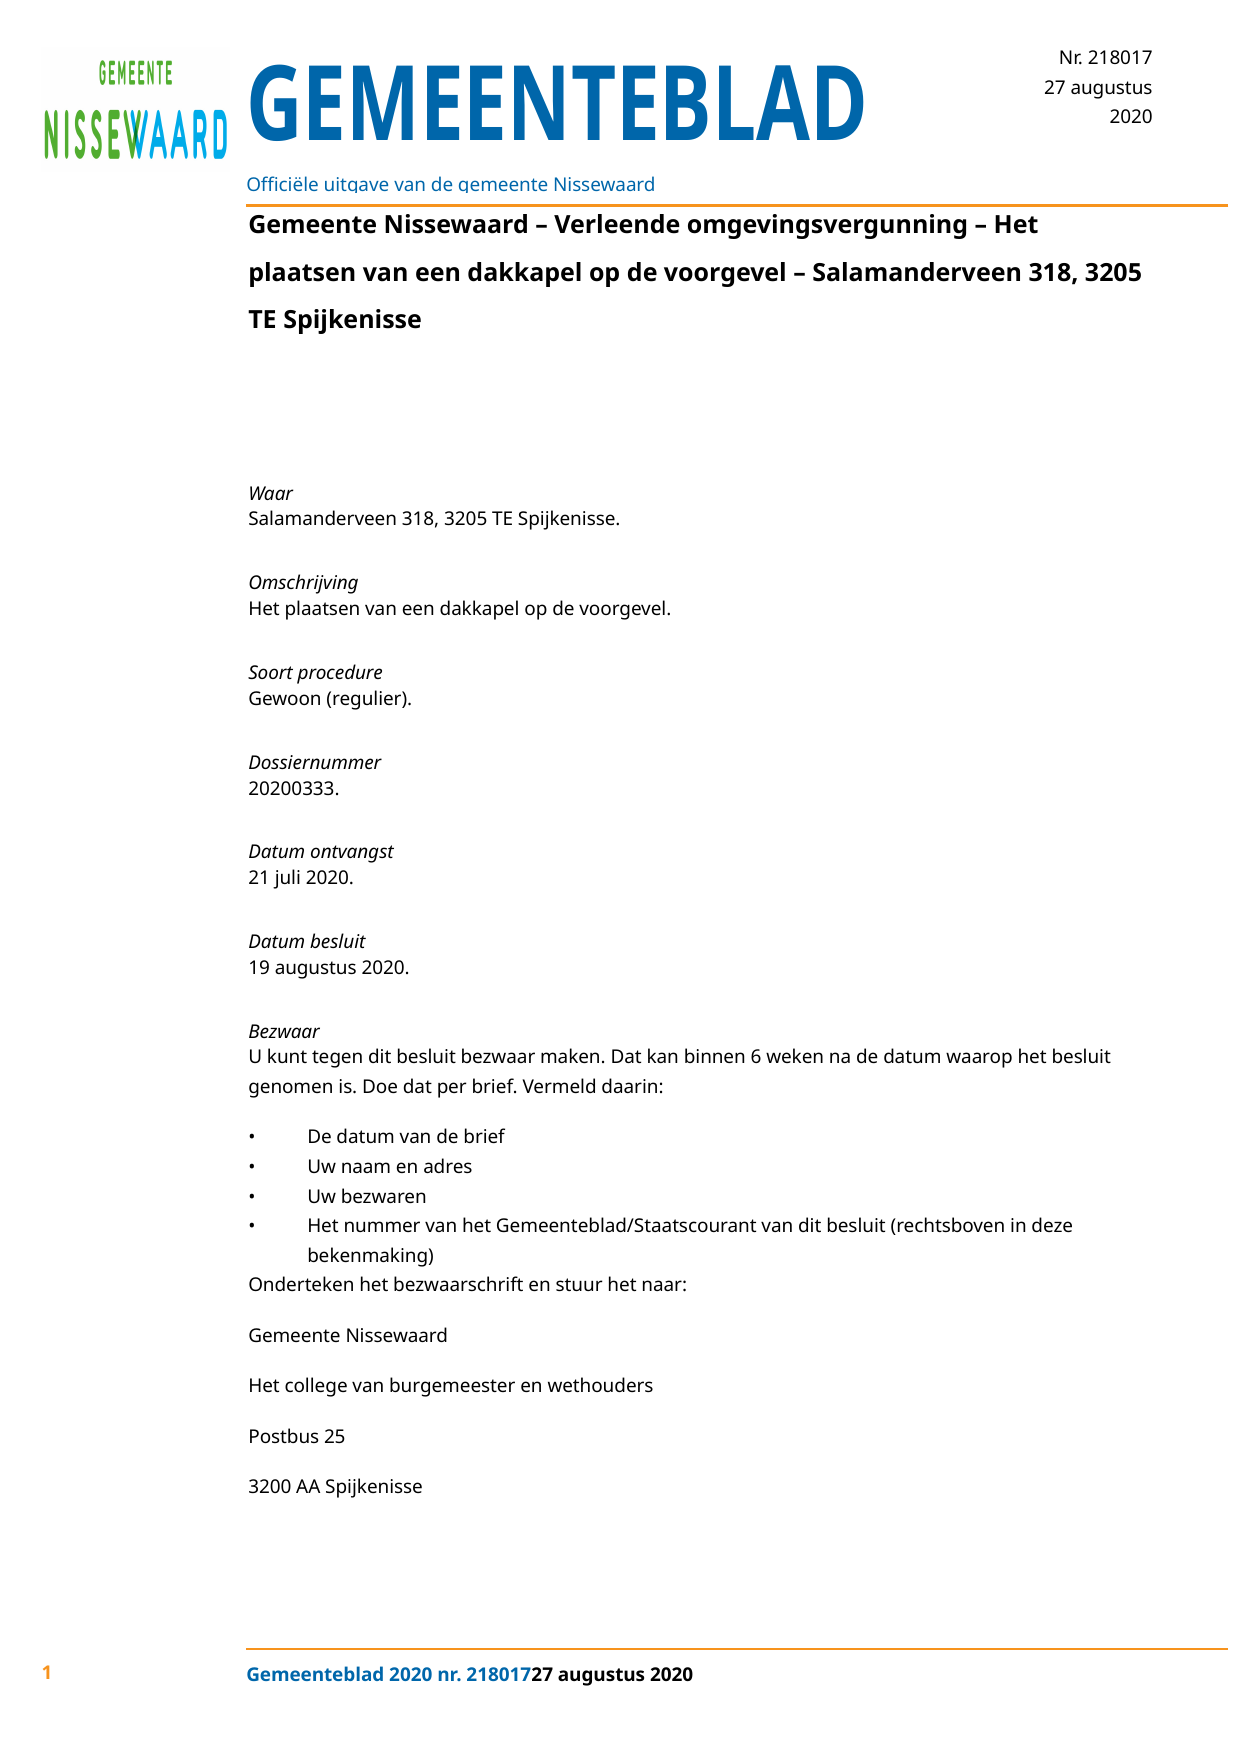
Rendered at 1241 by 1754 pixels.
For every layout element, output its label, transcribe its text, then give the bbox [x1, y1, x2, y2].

text 20200333. [248, 775, 1152, 800]
text U kunt tegen dit besluit bezwaar maken. Dat kan binnen 6 weken na de datum waarop het besluit genomen is. Doe dat per brief. Vermeld daarin: [248, 1044, 1152, 1099]
text 21 juli 2020. [248, 864, 1152, 890]
text Dossiernummer [248, 749, 1152, 775]
text Datum ontvangst [248, 839, 1152, 864]
text 19 augustus 2020. [248, 954, 1152, 980]
list Uw bezwaren [248, 1183, 1152, 1209]
picture [41, 47, 231, 172]
text Waar [248, 480, 1152, 506]
text Postbus 25 [248, 1423, 1152, 1449]
list Het nummer van het Gemeenteblad/Staatscourant van dit besluit (rechtsboven in deze bekenmaking) [248, 1212, 1152, 1268]
text Salamanderveen 318, 3205 TE Spijkenisse. [248, 506, 1152, 531]
text Soort procedure [248, 659, 1152, 685]
text Onderteken het bezwaarschrift en stuur het naar: [248, 1272, 1152, 1297]
list Uw naam en adres [248, 1153, 1152, 1179]
text 3200 AA Spijkenisse [248, 1473, 1152, 1499]
text Gemeente Nissewaard – Verleende omgevingsvergunning – Het plaatsen van een dakkapel op de voorgevel – Salamanderveen 318, 3205 TE Spijkenisse [248, 207, 1152, 336]
text Bezwaar [248, 1018, 1152, 1044]
text Het college van burgemeester en wethouders [248, 1372, 1152, 1398]
text Het plaatsen van een dakkapel op de voorgevel. [248, 595, 1152, 621]
text Omschrijving [248, 569, 1152, 595]
list De datum van de brief [248, 1124, 1152, 1149]
text Gemeente Nissewaard [248, 1322, 1152, 1348]
text Datum besluit [248, 928, 1152, 954]
text Gewoon (regulier). [248, 685, 1152, 711]
